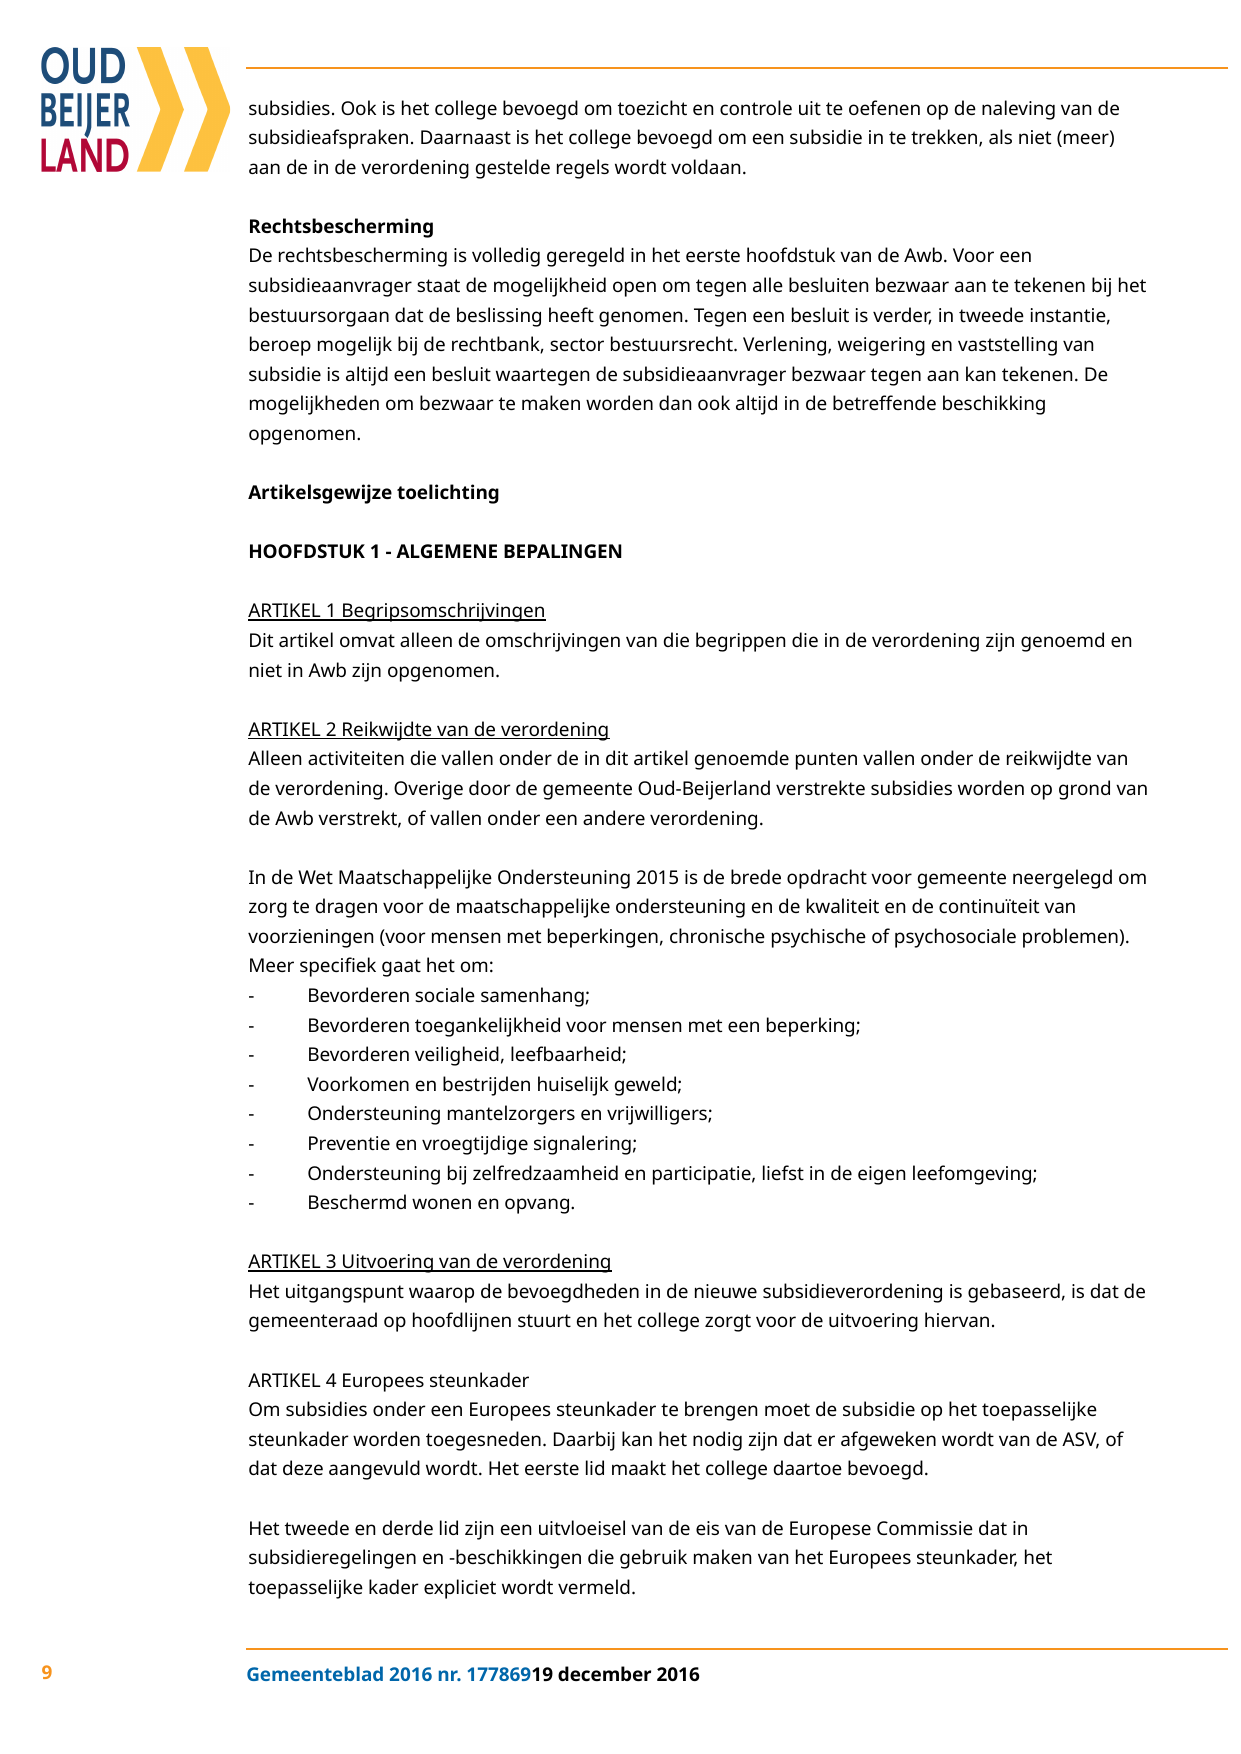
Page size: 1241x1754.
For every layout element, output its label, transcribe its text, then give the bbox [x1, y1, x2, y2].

text ARTIKEL 1 Begripsomschrijvingen [248, 598, 1152, 623]
list Bevorderen veiligheid, leefbaarheid; [248, 1041, 1152, 1067]
list Voorkomen en bestrijden huiselijk geweld; [248, 1071, 1152, 1097]
text De rechtsbescherming is volledig geregeld in het eerste hoofdstuk van de Awb. Voor een subsidieaanvrager staat de mogelijkheid open om tegen alle besluiten bezwaar aan te tekenen bij het bestuursorgaan dat de beslissing heeft genomen. Tegen een besluit is verder, in tweede instantie, beroep mogelijk bij de rechtbank, sector bestuursrecht. Verlening, weigering en vaststelling van subsidie is altijd een besluit waartegen de subsidieaanvrager bezwaar tegen aan kan tekenen. De mogelijkheden om bezwaar te maken worden dan ook altijd in de betreffende beschikking opgenomen. [248, 243, 1152, 446]
text ARTIKEL 3 Uitvoering van de verordening [248, 1248, 1152, 1274]
list Preventie en vroegtijdige signalering; [248, 1130, 1152, 1156]
text ARTIKEL 4 Europees steunkader [248, 1367, 1152, 1393]
text Dit artikel omvat alleen de omschrijvingen van die begrippen die in de verordening zijn genoemd en niet in Awb zijn opgenomen. [248, 627, 1152, 683]
list Beschermd wonen en opvang. [248, 1189, 1152, 1215]
list Ondersteuning bij zelfredzaamheid en participatie, liefst in de eigen leefomgeving; [248, 1160, 1152, 1186]
list Ondersteuning mantelzorgers en vrijwilligers; [248, 1101, 1152, 1126]
text ARTIKEL 2 Reikwijdte van de verordening [248, 716, 1152, 742]
text In de Wet Maatschappelijke Ondersteuning 2015 is de brede opdracht voor gemeente neergelegd om zorg te dragen voor de maatschappelijke ondersteuning en de kwaliteit en de continuïteit van voorzieningen (voor mensen met beperkingen, chronische psychische of psychosociale problemen). Meer specifiek gaat het om: [248, 864, 1152, 978]
text Het tweede en derde lid zijn een uitvloeisel van de eis van de Europese Commissie dat in subsidieregelingen en -beschikkingen die gebruik maken van het Europees steunkader, het toepasselijke kader expliciet wordt vermeld. [248, 1515, 1152, 1600]
text Rechtsbescherming [248, 213, 1152, 239]
text subsidies. Ook is het college bevoegd om toezicht en controle uit te oefenen op de naleving van de subsidieafspraken. Daarnaast is het college bevoegd om een subsidie in te trekken, als niet (meer) aan de in de verordening gestelde regels wordt voldaan. [248, 95, 1152, 180]
text Alleen activiteiten die vallen onder de in dit artikel genoemde punten vallen onder de reikwijdte van de verordening. Overige door de gemeente Oud-Beijerland verstrekte subsidies worden op grond van de Awb verstrekt, of vallen onder een andere verordening. [248, 746, 1152, 831]
text Om subsidies onder een Europees steunkader te brengen moet de subsidie op het toepasselijke steunkader worden toegesneden. Daarbij kan het nodig zijn dat er afgeweken wordt van de ASV, of dat deze aangevuld wordt. Het eerste lid maakt het college daartoe bevoegd. [248, 1396, 1152, 1481]
text HOOFDSTUK 1 - ALGEMENE BEPALINGEN [248, 538, 1152, 564]
text Artikelsgewijze toelichting [248, 479, 1152, 505]
picture [41, 47, 231, 172]
list Bevorderen toegankelijkheid voor mensen met een beperking; [248, 1012, 1152, 1038]
text Het uitgangspunt waarop de bevoegdheden in de nieuwe subsidieverordening is gebaseerd, is dat de gemeenteraad op hoofdlijnen stuurt en het college zorgt voor de uitvoering hiervan. [248, 1278, 1152, 1333]
list Bevorderen sociale samenhang; [248, 982, 1152, 1008]
